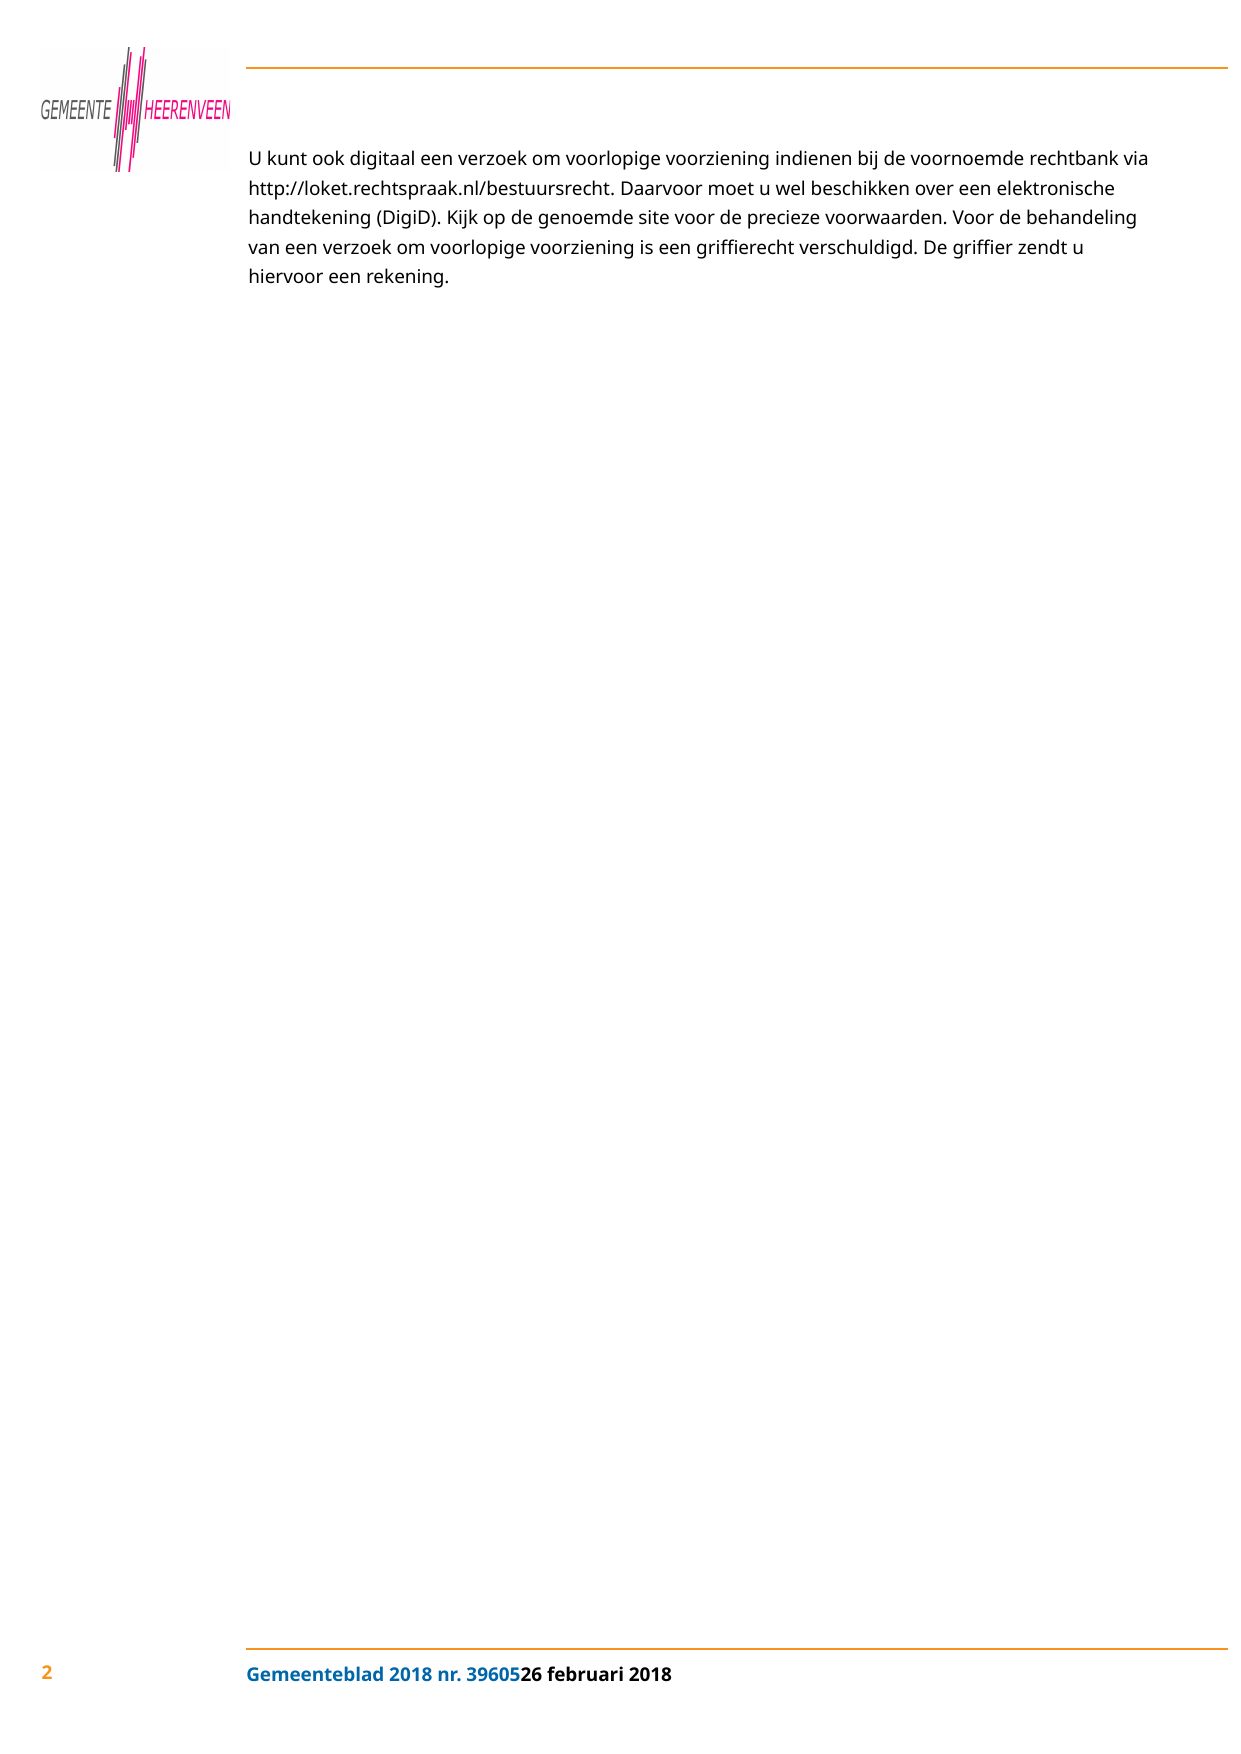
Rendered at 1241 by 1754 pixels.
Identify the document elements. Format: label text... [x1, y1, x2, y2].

text U kunt ook digitaal een verzoek om voorlopige voorziening indienen bij de voornoemde rechtbank via http://loket.rechtspraak.nl/bestuursrecht. Daarvoor moet u wel beschikken over een elektronische handtekening (DigiD). Kijk op de genoemde site voor de precieze voorwaarden. Voor de behandeling van een verzoek om voorlopige voorziening is een griffierecht verschuldigd. De griffier zendt u hiervoor een rekening. [248, 145, 1152, 289]
picture [41, 47, 231, 172]
